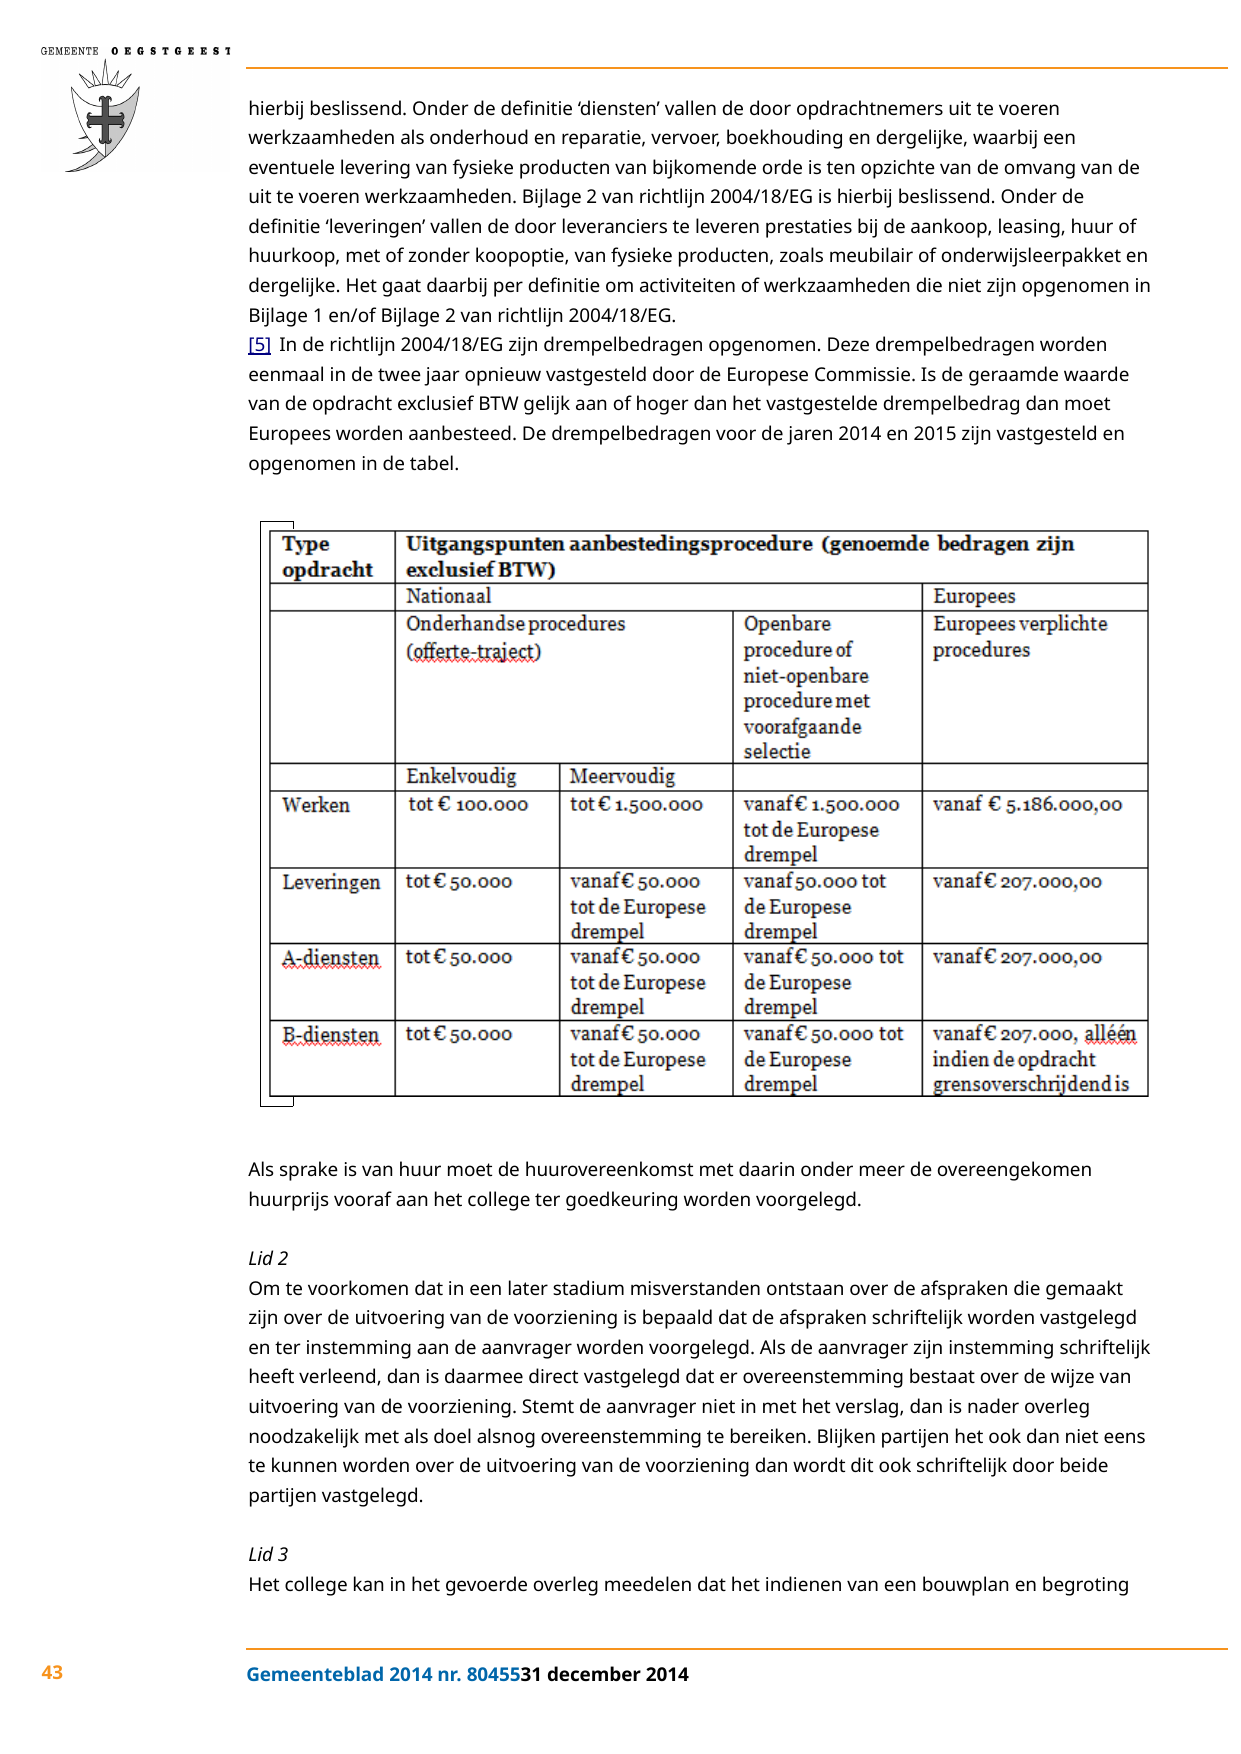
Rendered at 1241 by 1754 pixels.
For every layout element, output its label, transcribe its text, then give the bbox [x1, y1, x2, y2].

text Lid 2 [248, 1245, 1152, 1271]
text Als sprake is van huur moet de huurovereenkomst met daarin onder meer de overeengekomen huurprijs vooraf aan het college ter goedkeuring worden voorgelegd. [248, 1157, 1152, 1212]
text hierbij beslissend. Onder de definitie ‘diensten’ vallen de door opdrachtnemers uit te voeren werkzaamheden als onderhoud en reparatie, vervoer, boekhouding en dergelijke, waarbij een eventuele levering van fysieke producten van bijkomende orde is ten opzichte van de omvang van de uit te voeren werkzaamheden. Bijlage 2 van richtlijn 2004/18/EG is hierbij beslissend. Onder de definitie ‘leveringen’ vallen de door leveranciers te leveren prestaties bij de aankoop, leasing, huur of huurkoop, met of zonder koopoptie, van fysieke producten, zoals meubilair of onderwijsleerpakket en dergelijke. Het gaat daarbij per definitie om activiteiten of werkzaamheden die niet zijn opgenomen in Bijlage 1 en/of Bijlage 2 van richtlijn 2004/18/EG. [248, 95, 1152, 328]
text Het college kan in het gevoerde overleg meedelen dat het indienen van een bouwplan en begroting [248, 1571, 1152, 1597]
text Om te voorkomen dat in een later stadium misverstanden ontstaan over de afspraken die gemaakt zijn over de uitvoering van de voorziening is bepaald dat de afspraken schriftelijk worden vastgelegd en ter instemming aan de aanvrager worden voorgelegd. Als de aanvrager zijn instemming schriftelijk heeft verleend, dan is daarmee direct vastgelegd dat er overeenstemming bestaat over de wijze van uit­voe­ring van de voorziening. Stemt de aanvrager niet in met het verslag, dan is nader overleg noodzake­lijk met als doel alsnog overeenstemming te bereiken. Blijken partijen het ook dan niet eens te kunnen worden over de uitvoering van de voorziening dan wordt dit ook schriftelijk door beide partijen vast­gelegd. [248, 1275, 1152, 1508]
picture [41, 47, 231, 172]
text Lid 3 [248, 1541, 1152, 1567]
text [5] In de richtlijn 2004/18/EG zijn drempelbedragen opgenomen. Deze drempelbedragen worden eenmaal in de twee jaar opnieuw vastgesteld door de Europese Commissie. Is de geraamde waarde van de opdracht exclusief BTW gelijk aan of hoger dan het vastgestelde drempelbedrag dan moet Europees worden aanbesteed. De drempelbedragen voor de jaren 2014 en 2015 zijn vastgesteld en opgenomen in de tabel. [248, 331, 1152, 476]
picture [268, 529, 1149, 1097]
